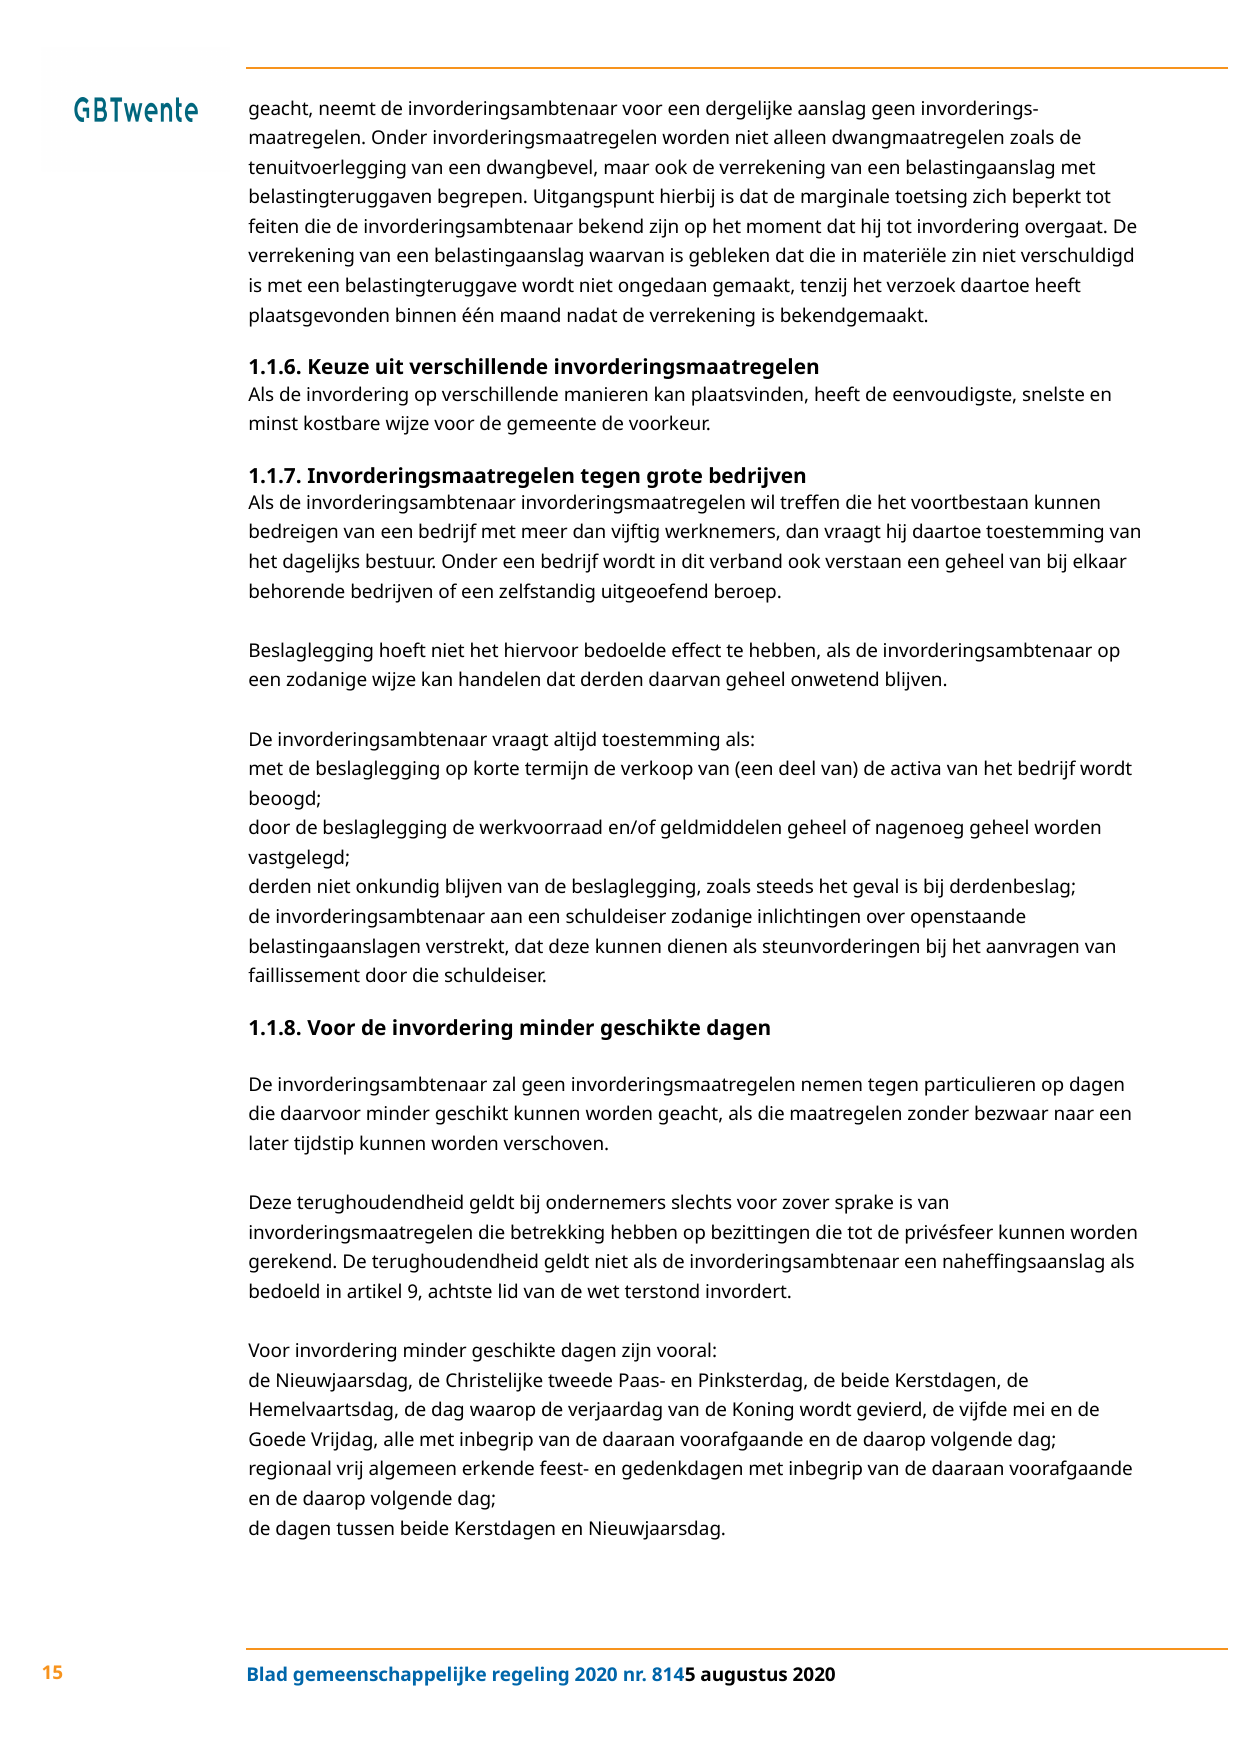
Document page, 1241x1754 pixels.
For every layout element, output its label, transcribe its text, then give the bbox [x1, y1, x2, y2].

picture [41, 47, 231, 172]
text de Nieuwjaarsdag, de Christelijke tweede Paas- en Pinksterdag, de beide Kerstdagen, de Hemelvaartsdag, de dag waarop de verjaardag van de Koning wordt gevierd, de vijfde mei en de Goede Vrijdag, alle met inbegrip van de daaraan voorafgaande en de daarop volgende dag; [248, 1367, 1152, 1452]
text door de beslaglegging de werkvoorraad en/of geldmiddelen geheel of nagenoeg geheel worden vastgelegd; [248, 814, 1152, 870]
text Voor invordering minder geschikte dagen zijn vooral: [248, 1337, 1152, 1363]
text Deze terughoudendheid geldt bij ondernemers slechts voor zover sprake is van invorderingsmaatregelen die betrekking hebben op bezittingen die tot de privésfeer kunnen worden gerekend. De terughoudendheid geldt niet als de invorderingsambtenaar een naheffingsaanslag als bedoeld in artikel 9, achtste lid van de wet terstond invordert. [248, 1189, 1152, 1304]
text geacht, neemt de invorderingsambtenaar voor een dergelijke aanslag geen invorderings-maatregelen. Onder invorderingsmaatregelen worden niet alleen dwangmaatregelen zoals de tenuitvoerlegging van een dwangbevel, maar ook de verrekening van een belastingaanslag met belastingteruggaven begrepen. Uitgangspunt hierbij is dat de marginale toetsing zich beperkt tot feiten die de invorderingsambtenaar bekend zijn op het moment dat hij tot invordering overgaat. De verrekening van een belastingaanslag waarvan is gebleken dat die in materiële zin niet verschuldigd is met een belastingteruggave wordt niet ongedaan gemaakt, tenzij het verzoek daartoe heeft plaatsgevonden binnen één maand nadat de verrekening is bekendgemaakt. [248, 95, 1152, 328]
text De invorderingsambtenaar zal geen invorderingsmaatregelen nemen tegen particulieren op dagen die daarvoor minder geschikt kunnen worden geacht, als die maatregelen zonder bezwaar naar een later tijdstip kunnen worden verschoven. [248, 1071, 1152, 1156]
text derden niet onkundig blijven van de beslaglegging, zoals steeds het geval is bij derdenbeslag; [248, 874, 1152, 899]
text met de beslaglegging op korte termijn de verkoop van (een deel van) de activa van het bedrijf wordt beoogd; [248, 755, 1152, 811]
text Beslaglegging hoeft niet het hiervoor bedoelde effect te hebben, als de invorderingsambtenaar op een zodanige wijze kan handelen dat derden daarvan geheel onwetend blijven. [248, 637, 1152, 692]
text 1.1.6. Keuze uit verschillende invorderingsmaatregelen [248, 352, 1152, 381]
text Als de invorderingsambtenaar invorderingsmaatregelen wil treffen die het voortbestaan kunnen bedreigen van een bedrijf met meer dan vijftig werknemers, dan vraagt hij daartoe toestemming van het dagelijks bestuur. Onder een bedrijf wordt in dit verband ook verstaan een geheel van bij elkaar behorende bedrijven of een zelfstandig uitgeoefend beroep. [248, 489, 1152, 604]
text De invorderingsambtenaar vraagt altijd toestemming als: [248, 726, 1152, 752]
text regionaal vrij algemeen erkende feest- en gedenkdagen met inbegrip van de daaraan voorafgaande en de daarop volgende dag; [248, 1456, 1152, 1511]
text de invorderingsambtenaar aan een schuldeiser zodanige inlichtingen over openstaande belastingaanslagen verstrekt, dat deze kunnen dienen als steunvorderingen bij het aanvragen van faillissement door die schuldeiser. [248, 903, 1152, 988]
text Als de invordering op verschillende manieren kan plaatsvinden, heeft de eenvoudigste, snelste en minst kostbare wijze voor de gemeente de voorkeur. [248, 381, 1152, 436]
text 1.1.7. Invorderingsmaatregelen tegen grote bedrijven [248, 461, 1152, 489]
text 1.1.8. Voor de invordering minder geschikte dagen [248, 1013, 1152, 1041]
text de dagen tussen beide Kerstdagen en Nieuwjaarsdag. [248, 1515, 1152, 1540]
